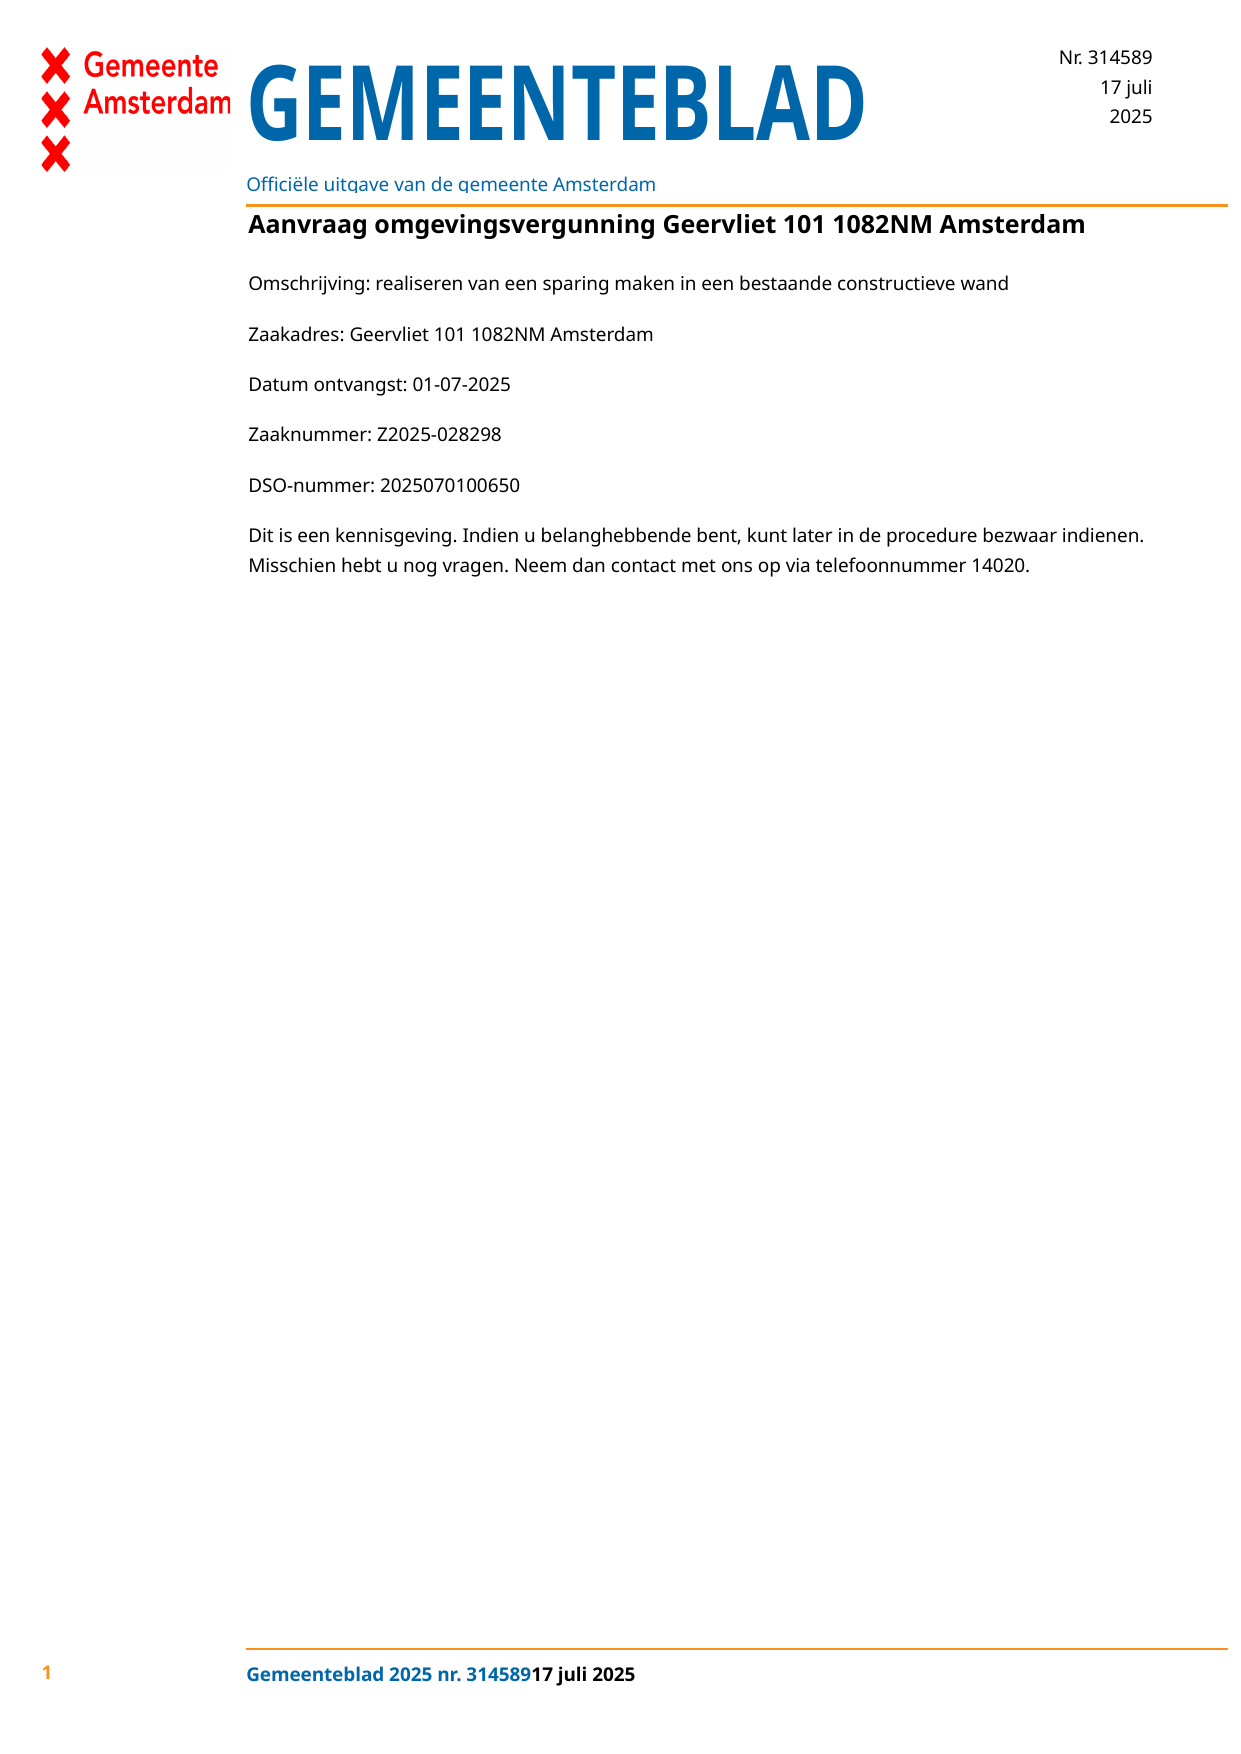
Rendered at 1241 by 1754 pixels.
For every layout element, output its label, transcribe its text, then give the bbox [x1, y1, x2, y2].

text Zaakadres: Geervliet 101 1082NM Amsterdam [248, 321, 1152, 346]
picture [41, 47, 231, 172]
text Omschrijving: realiseren van een sparing maken in een bestaande constructieve wand [248, 270, 1152, 296]
text DSO-nummer: 2025070100650 [248, 472, 1152, 498]
text Dit is een kennisgeving. Indien u belanghebbende bent, kunt later in de procedure bezwaar indienen. Misschien hebt u nog vragen. Neem dan contact met ons op via telefoonnummer 14020. [248, 522, 1152, 578]
text Datum ontvangst: 01-07-2025 [248, 371, 1152, 397]
text Aanvraag omgevingsvergunning Geervliet 101 1082NM Amsterdam [248, 207, 1152, 241]
text Zaaknummer: Z2025-028298 [248, 422, 1152, 447]
